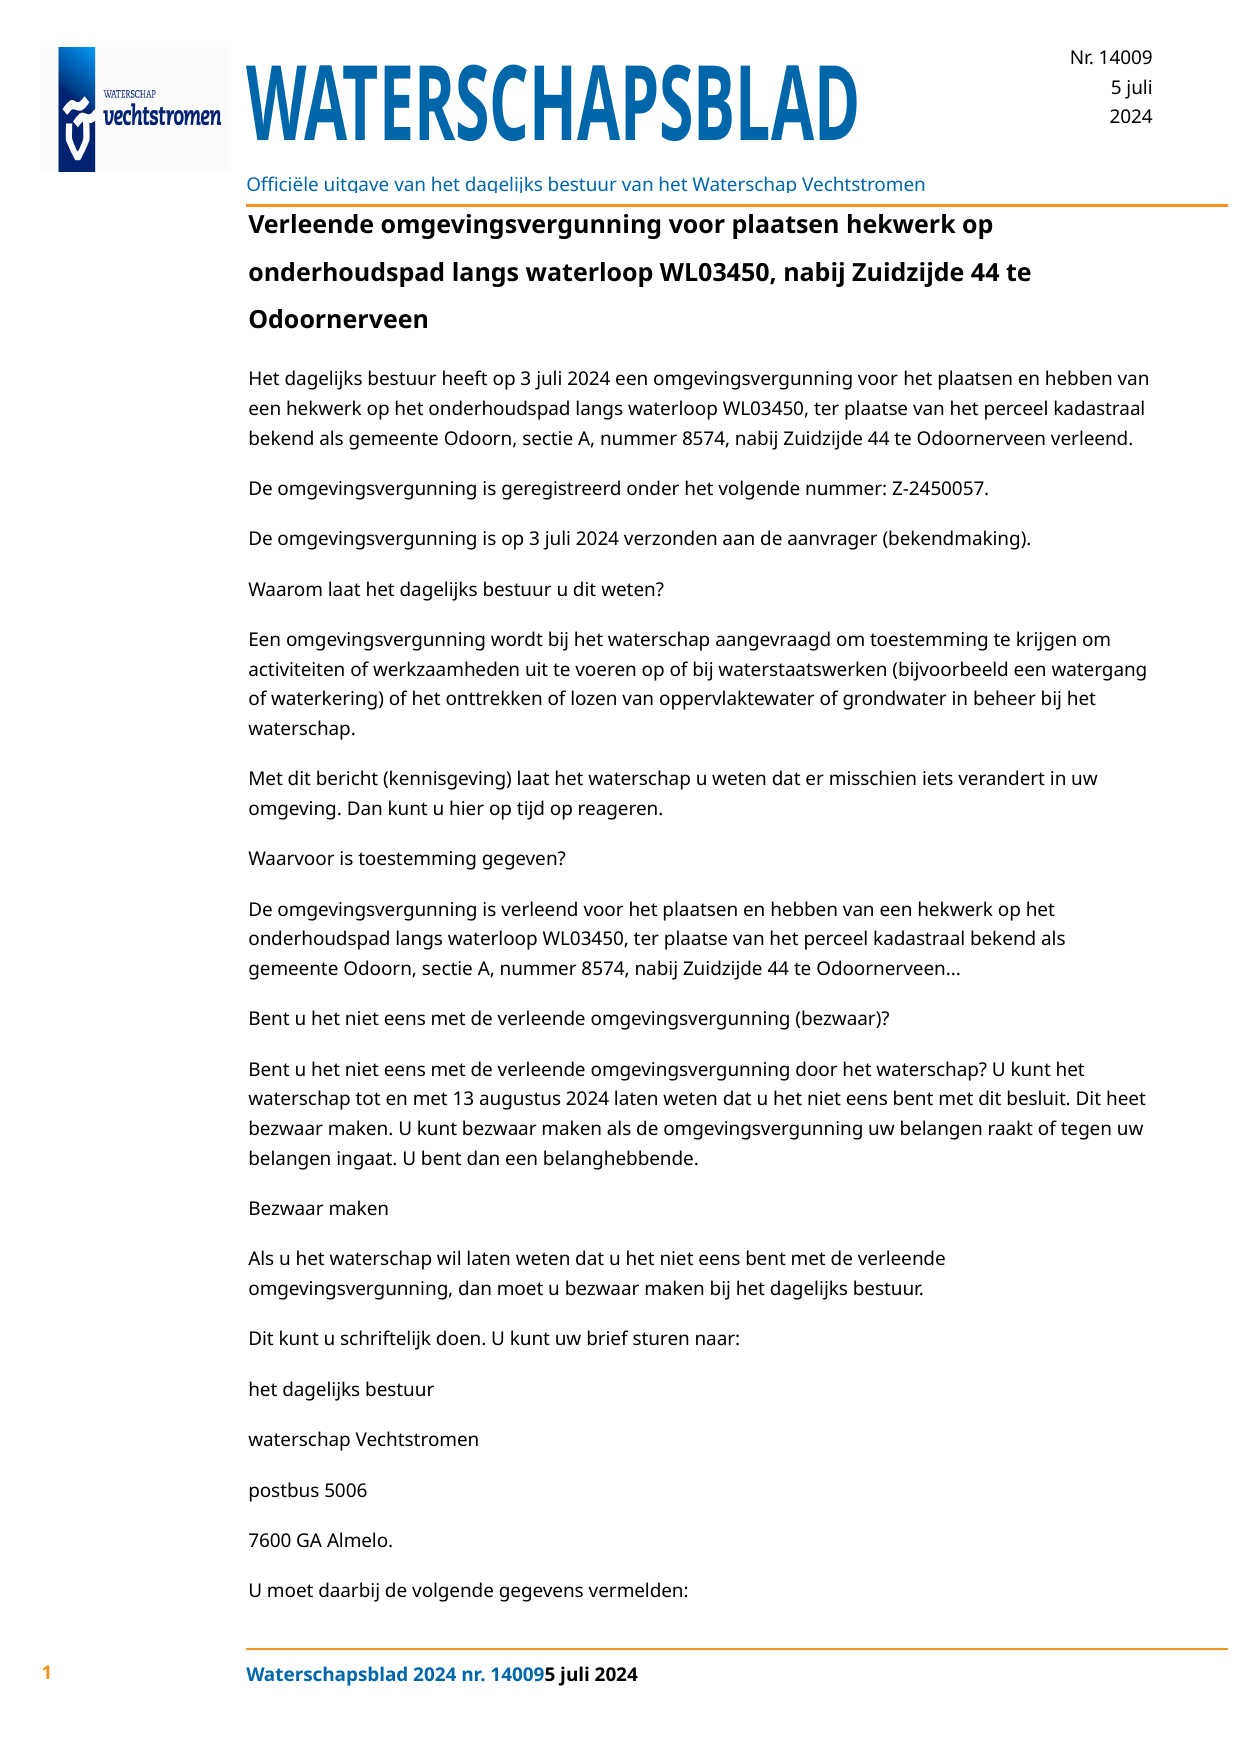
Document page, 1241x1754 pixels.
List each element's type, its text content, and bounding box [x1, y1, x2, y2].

text Verleende omgevingsvergunning voor plaatsen hekwerk op onderhoudspad langs waterloop WL03450, nabij Zuidzijde 44 te Odoornerveen [248, 207, 1152, 336]
text Bent u het niet eens met de verleende omgevingsvergunning (bezwaar)? [248, 1006, 1152, 1031]
text Als u het waterschap wil laten weten dat u het niet eens bent met de verleende omgevingsvergunning, dan moet u bezwaar maken bij het dagelijks bestuur. [248, 1246, 1152, 1301]
picture [41, 47, 231, 172]
text postbus 5006 [248, 1477, 1152, 1502]
text Dit kunt u schriftelijk doen. U kunt uw brief sturen naar: [248, 1326, 1152, 1351]
text waterschap Vechtstromen [248, 1426, 1152, 1452]
text Waarom laat het dagelijks bestuur u dit weten? [248, 576, 1152, 602]
text De omgevingsvergunning is geregistreerd onder het volgende nummer: Z-2450057. [248, 475, 1152, 501]
text het dagelijks bestuur [248, 1376, 1152, 1402]
text Bezwaar maken [248, 1195, 1152, 1221]
text Waarvoor is toestemming gegeven? [248, 846, 1152, 871]
text Het dagelijks bestuur heeft op 3 juli 2024 een omgevingsvergunning voor het plaatsen en hebben van een hekwerk op het onderhoudspad langs waterloop WL03450, ter plaatse van het perceel kadastraal bekend als gemeente Odoorn, sectie A, nummer 8574, nabij Zuidzijde 44 te Odoornerveen verleend. [248, 366, 1152, 450]
text De omgevingsvergunning is op 3 juli 2024 verzonden aan de aanvrager (bekendmaking). [248, 526, 1152, 551]
text Met dit bericht (kennisgeving) laat het waterschap u weten dat er misschien iets verandert in uw omgeving. Dan kunt u hier op tijd op reageren. [248, 766, 1152, 821]
text 7600 GA Almelo. [248, 1527, 1152, 1553]
text Bent u het niet eens met de verleende omgevingsvergunning door het waterschap? U kunt het waterschap tot en met 13 augustus 2024 laten weten dat u het niet eens bent met dit besluit. Dit heet bezwaar maken. U kunt bezwaar maken als de omgevingsvergunning uw belangen raakt of tegen uw belangen ingaat. U bent dan een belanghebbende. [248, 1056, 1152, 1170]
text De omgevingsvergunning is verleend voor het plaatsen en hebben van een hekwerk op het onderhoudspad langs waterloop WL03450, ter plaatse van het perceel kadastraal bekend als gemeente Odoorn, sectie A, nummer 8574, nabij Zuidzijde 44 te Odoornerveen... [248, 896, 1152, 981]
text Een omgevingsvergunning wordt bij het waterschap aangevraagd om toestemming te krijgen om activiteiten of werkzaamheden uit te voeren op of bij waterstaatswerken (bijvoorbeeld een watergang of waterkering) of het onttrekken of lozen van oppervlaktewater of grondwater in beheer bij het waterschap. [248, 626, 1152, 741]
text U moet daarbij de volgende gegevens vermelden: [248, 1578, 1152, 1603]
